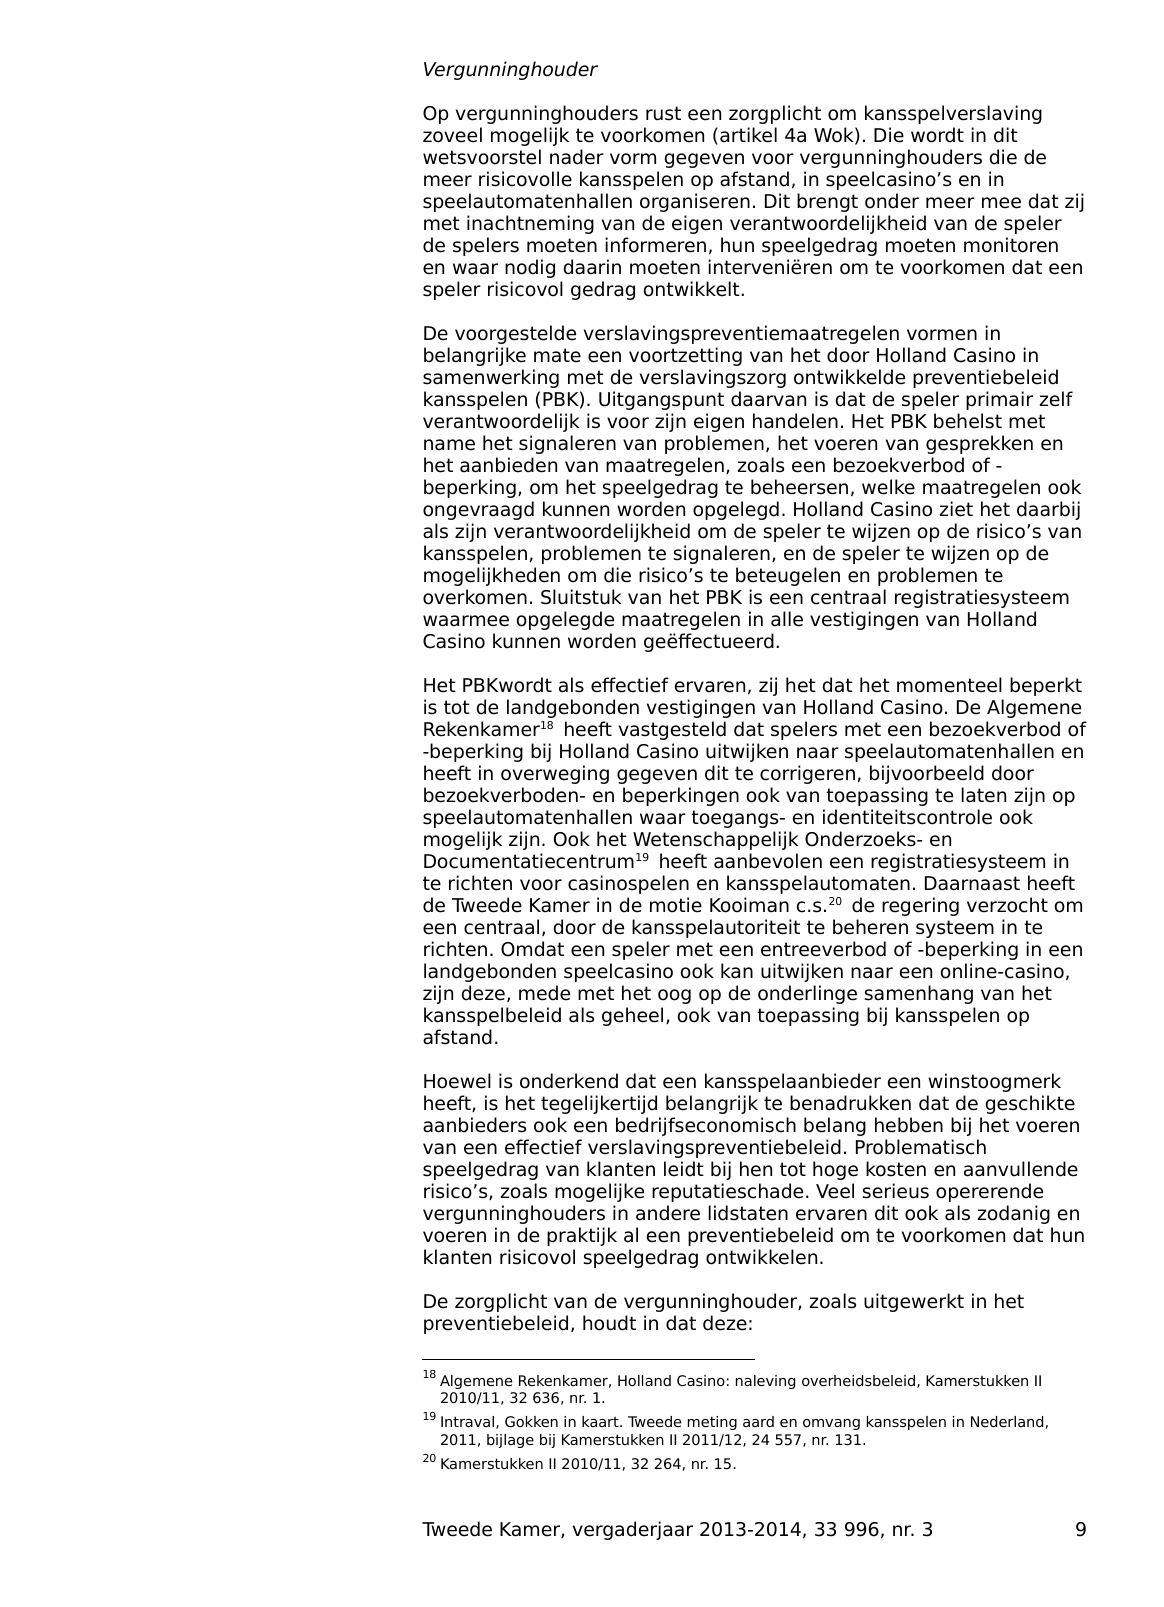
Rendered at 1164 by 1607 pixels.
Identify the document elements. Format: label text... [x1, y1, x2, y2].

text Intraval, Gokken in kaart. Tweede meting aard en omvang kansspelen in Nederland, 2011, bijlage bij Kamerstukken II 2011/12, 24 557, nr. 131. [422, 1410, 1087, 1449]
text De zorgplicht van de vergunninghouder, zoals uitgewerkt in het preventiebeleid, houdt in dat deze: [422, 1291, 1087, 1335]
text Op vergunninghouders rust een zorgplicht om kansspelverslaving zoveel mogelijk te voorkomen (artikel 4a Wok). Die wordt in dit wetsvoorstel nader vorm gegeven voor vergunninghouders die de meer risicovolle kansspelen op afstand, in speelcasino’s en in speelautomatenhallen organiseren. Dit brengt onder meer mee dat zij met inachtneming van de eigen verantwoordelijkheid van de speler de spelers moeten informeren, hun speelgedrag moeten monitoren en waar nodig daarin moeten interveniëren om te voorkomen dat een speler risicovol gedrag ontwikkelt. [422, 103, 1087, 301]
text Algemene Rekenkamer, Holland Casino: naleving overheidsbeleid, Kamerstukken II 2010/11, 32 636, nr. 1. [422, 1368, 1087, 1407]
text Hoewel is onderkend dat een kansspelaanbieder een winstoogmerk heeft, is het tegelijkertijd belangrijk te benadrukken dat de geschikte aanbieders ook een bedrijfseconomisch belang hebben bij het voeren van een effectief verslavingspreventiebeleid. Problematisch speelgedrag van klanten leidt bij hen tot hoge kosten en aanvullende risico’s, zoals mogelijke reputatieschade. Veel serieus opererende vergunninghouders in andere lidstaten ervaren dit ook als zodanig en voeren in de praktijk al een preventiebeleid om te voorkomen dat hun klanten risicovol speelgedrag ontwikkelen. [422, 1071, 1087, 1269]
text Het PBKwordt als effectief ervaren, zij het dat het momenteel beperkt is tot de landgebonden vestigingen van Holland Casino. De Algemene Rekenkamer heeft vastgesteld dat spelers met een bezoekverbod of -beperking bij Holland Casino uitwijken naar speelautomatenhallen en heeft in overweging gegeven dit te corrigeren, bijvoorbeeld door bezoekverboden- en beperkingen ook van toepassing te laten zijn op speelautomatenhallen waar toegangs- en identiteitscontrole ook mogelijk zijn. Ook het Wetenschappelijk Onderzoeks- en Documentatiecentrum heeft aanbevolen een registratiesysteem in te richten voor casinospelen en kansspelautomaten. Daarnaast heeft de Tweede Kamer in de motie Kooiman c.s. de regering verzocht om een centraal, door de kansspelautoriteit te beheren systeem in te richten. Omdat een speler met een entreeverbod of -beperking in een landgebonden speelcasino ook kan uitwijken naar een online-casino, zijn deze, mede met het oog op de onderlinge samenhang van het kansspelbeleid als geheel, ook van toepassing bij kansspelen op afstand. [422, 675, 1087, 1049]
text Kamerstukken II 2010/11, 32 264, nr. 15. [422, 1452, 1087, 1474]
text De voorgestelde verslavingspreventiemaatregelen vormen in belangrijke mate een voortzetting van het door Holland Casino in samenwerking met de verslavingszorg ontwikkelde preventiebeleid kansspelen (PBK). Uitgangspunt daarvan is dat de speler primair zelf verantwoordelijk is voor zijn eigen handelen. Het PBK behelst met name het signaleren van problemen, het voeren van gesprekken en het aanbieden van maatregelen, zoals een bezoekverbod of -beperking, om het speelgedrag te beheersen, welke maatregelen ook ongevraagd kunnen worden opgelegd. Holland Casino ziet het daarbij als zijn verantwoordelijkheid om de speler te wijzen op de risico’s van kansspelen, problemen te signaleren, en de speler te wijzen op de mogelijkheden om die risico’s te beteugelen en problemen te overkomen. Sluitstuk van het PBK is een centraal registratiesysteem waarmee opgelegde maatregelen in alle vestigingen van Holland Casino kunnen worden geëffectueerd. [422, 323, 1087, 653]
subtitle Vergunninghouder [422, 59, 1087, 81]
